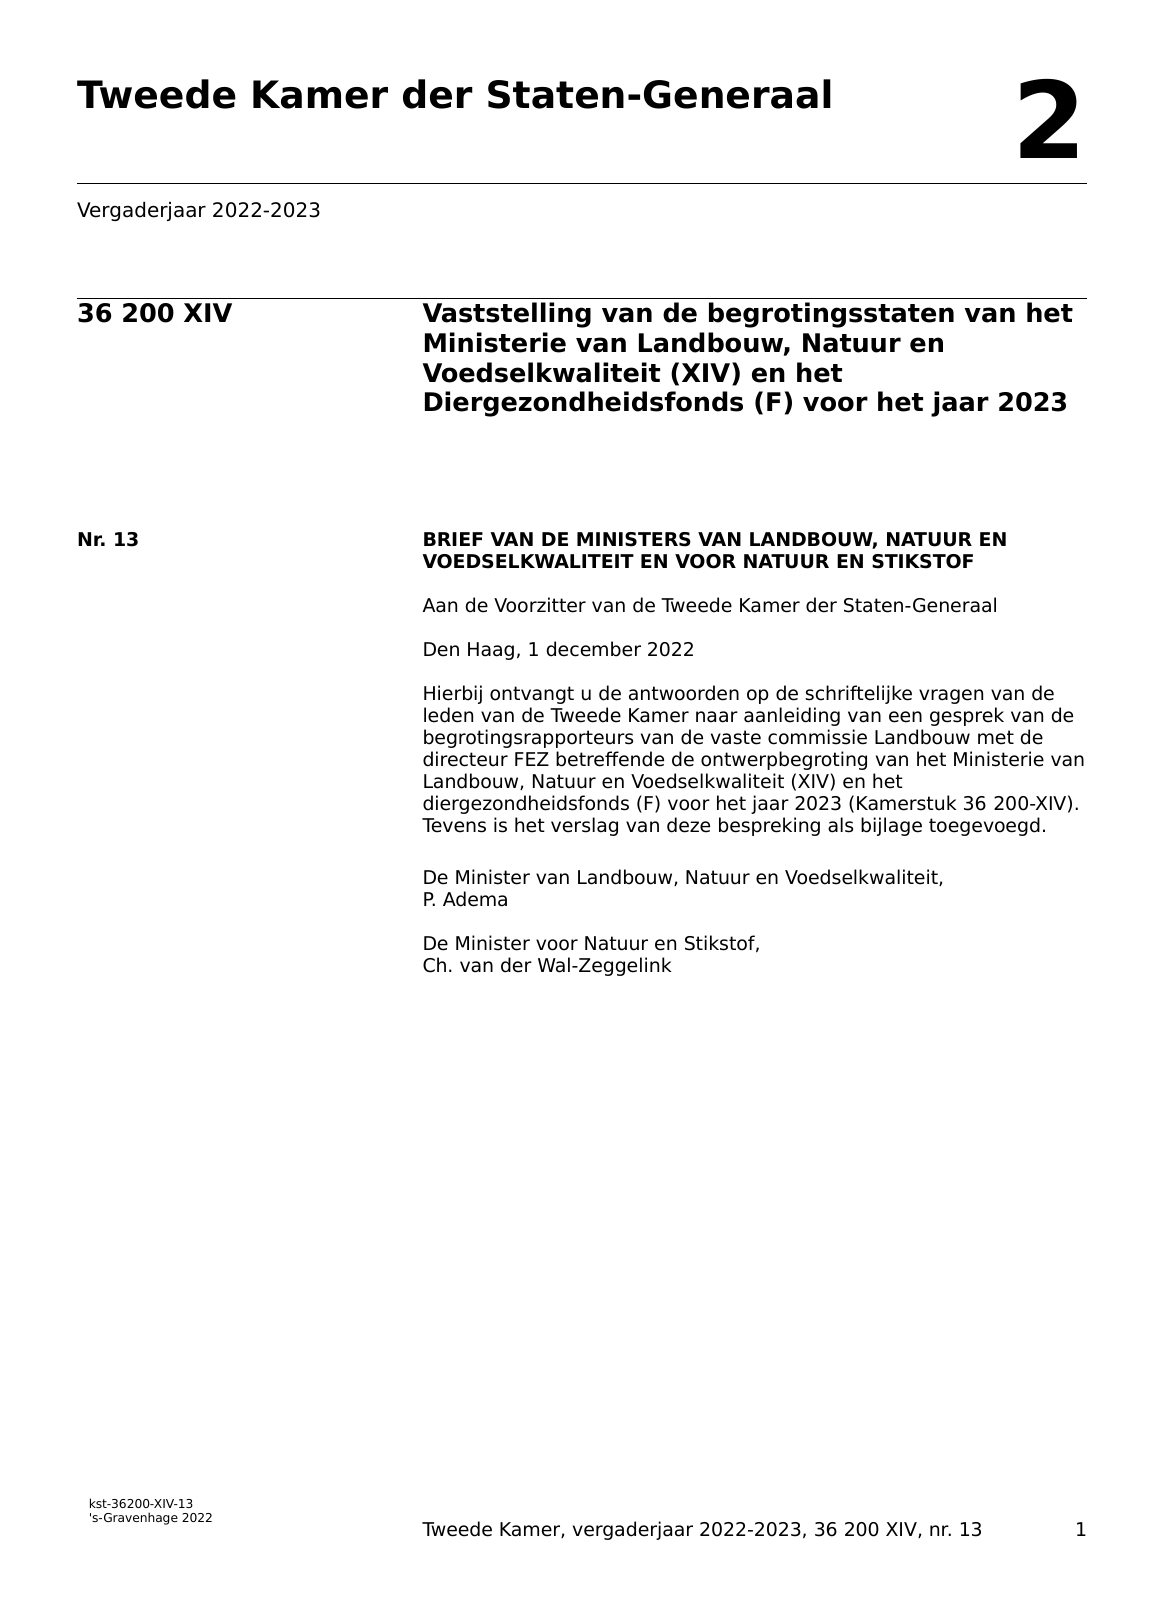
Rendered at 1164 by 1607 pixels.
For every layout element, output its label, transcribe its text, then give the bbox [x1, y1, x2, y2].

subtitle 36 200 XIV Vaststelling van de begrotingsstaten van het Ministerie van Landbouw, Natuur en Voedselkwaliteit (XIV) en het Diergezondheidsfonds (F) voor het jaar 2023 [77, 299, 1087, 418]
table_header Tweede Kamer der Staten-Generaal [77, 59, 886, 183]
text Den Haag, 1 december 2022 [422, 639, 1087, 661]
table_header 2 [886, 59, 1087, 183]
table_cell Vergaderjaar 2022-2023 [77, 184, 1087, 298]
text De Minister van Landbouw, Natuur en Voedselkwaliteit, P. Adema [422, 867, 1087, 911]
text De Minister voor Natuur en Stikstof, Ch. van der Wal-Zeggelink [422, 933, 1087, 977]
text 's-Gravenhage 2022 [88, 1511, 323, 1525]
text Aan de Voorzitter van de Tweede Kamer der Staten-Generaal [422, 595, 1087, 617]
text Hierbij ontvangt u de antwoorden op de schriftelijke vragen van de leden van de Tweede Kamer naar aanleiding van een gesprek van de begrotingsrapporteurs van de vaste commissie Landbouw met de directeur FEZ betreffende de ontwerpbegroting van het Ministerie van Landbouw, Natuur en Voedselkwaliteit (XIV) en het diergezondheidsfonds (F) voor het jaar 2023 (Kamerstuk 36 200-XIV). Tevens is het verslag van deze bespreking als bijlage toegevoegd. [422, 683, 1087, 837]
subtitle Nr. 13 BRIEF VAN DE MINISTERS VAN LANDBOUW, NATUUR EN VOEDSELKWALITEIT EN VOOR NATUUR EN STIKSTOF [77, 529, 1087, 573]
text kst-36200-XIV-13 [88, 1497, 323, 1511]
